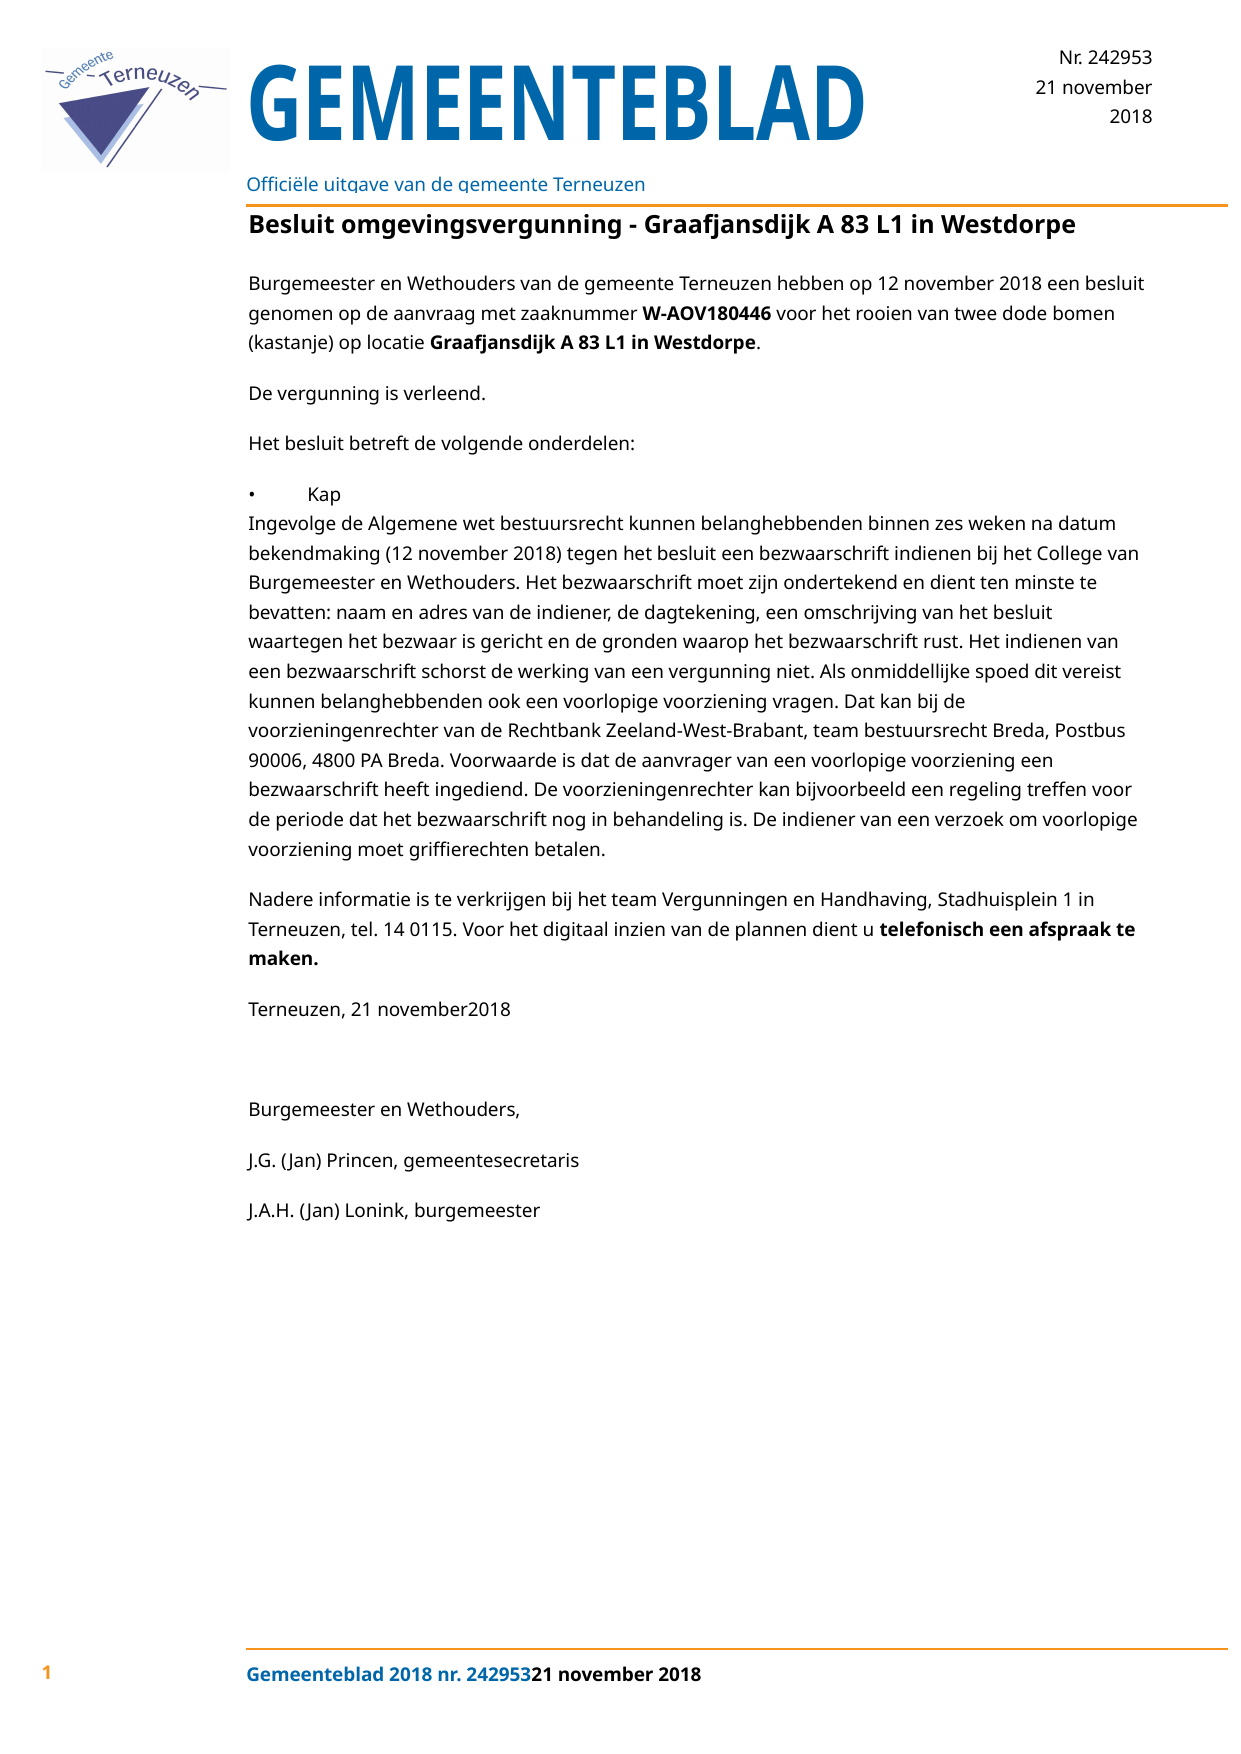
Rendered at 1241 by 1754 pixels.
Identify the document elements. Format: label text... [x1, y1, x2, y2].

text Nadere informatie is te verkrijgen bij het team Vergunningen en Handhaving, Stadhuisplein 1 in Terneuzen, tel. 14 0115. Voor het digitaal inzien van de plannen dient u telefonisch een afspraak te maken. [248, 886, 1152, 971]
text Ingevolge de Algemene wet bestuursrecht kunnen belanghebbenden binnen zes weken na datum bekendmaking (12 november 2018) tegen het besluit een bezwaarschrift indienen bij het College van Burgemeester en Wethouders. Het bezwaarschrift moet zijn ondertekend en dient ten minste te bevatten: naam en adres van de indiener, de dagtekening, een omschrijving van het besluit waartegen het bezwaar is gericht en de gronden waarop het bezwaarschrift rust. Het indienen van een bezwaarschrift schorst de werking van een vergunning niet. Als onmiddellijke spoed dit vereist kunnen belanghebbenden ook een voorlopige voorziening vragen. Dat kan bij de voorzieningenrechter van de Rechtbank Zeeland-West-Brabant, team bestuursrecht Breda, Postbus 90006, 4800 PA Breda. Voorwaarde is dat de aanvrager van een voorlopige voorziening een bezwaarschrift heeft ingediend. De voorzieningenrechter kan bijvoorbeeld een regeling treffen voor de periode dat het bezwaarschrift nog in behandeling is. De indiener van een verzoek om voorlopige voorziening moet griffierechten betalen. [248, 510, 1152, 861]
list Kap [248, 481, 1152, 506]
text Besluit omgevingsvergunning - Graafjansdijk A 83 L1 in Westdorpe [248, 207, 1152, 241]
text J.G. (Jan) Princen, gemeentesecretaris [248, 1147, 1152, 1173]
text Het besluit betreft de volgende onderdelen: [248, 430, 1152, 456]
picture [41, 47, 231, 172]
text J.A.H. (Jan) Lonink, burgemeester [248, 1197, 1152, 1223]
text Burgemeester en Wethouders van de gemeente Terneuzen hebben op 12 november 2018 een besluit genomen op de aanvraag met zaaknummer W-AOV180446 voor het rooien van twee dode bomen (kastanje) op locatie Graafjansdijk A 83 L1 in Westdorpe. [248, 270, 1152, 355]
text De vergunning is verleend. [248, 380, 1152, 406]
text Burgemeester en Wethouders, [248, 1097, 1152, 1122]
text Terneuzen, 21 november2018 [248, 996, 1152, 1021]
